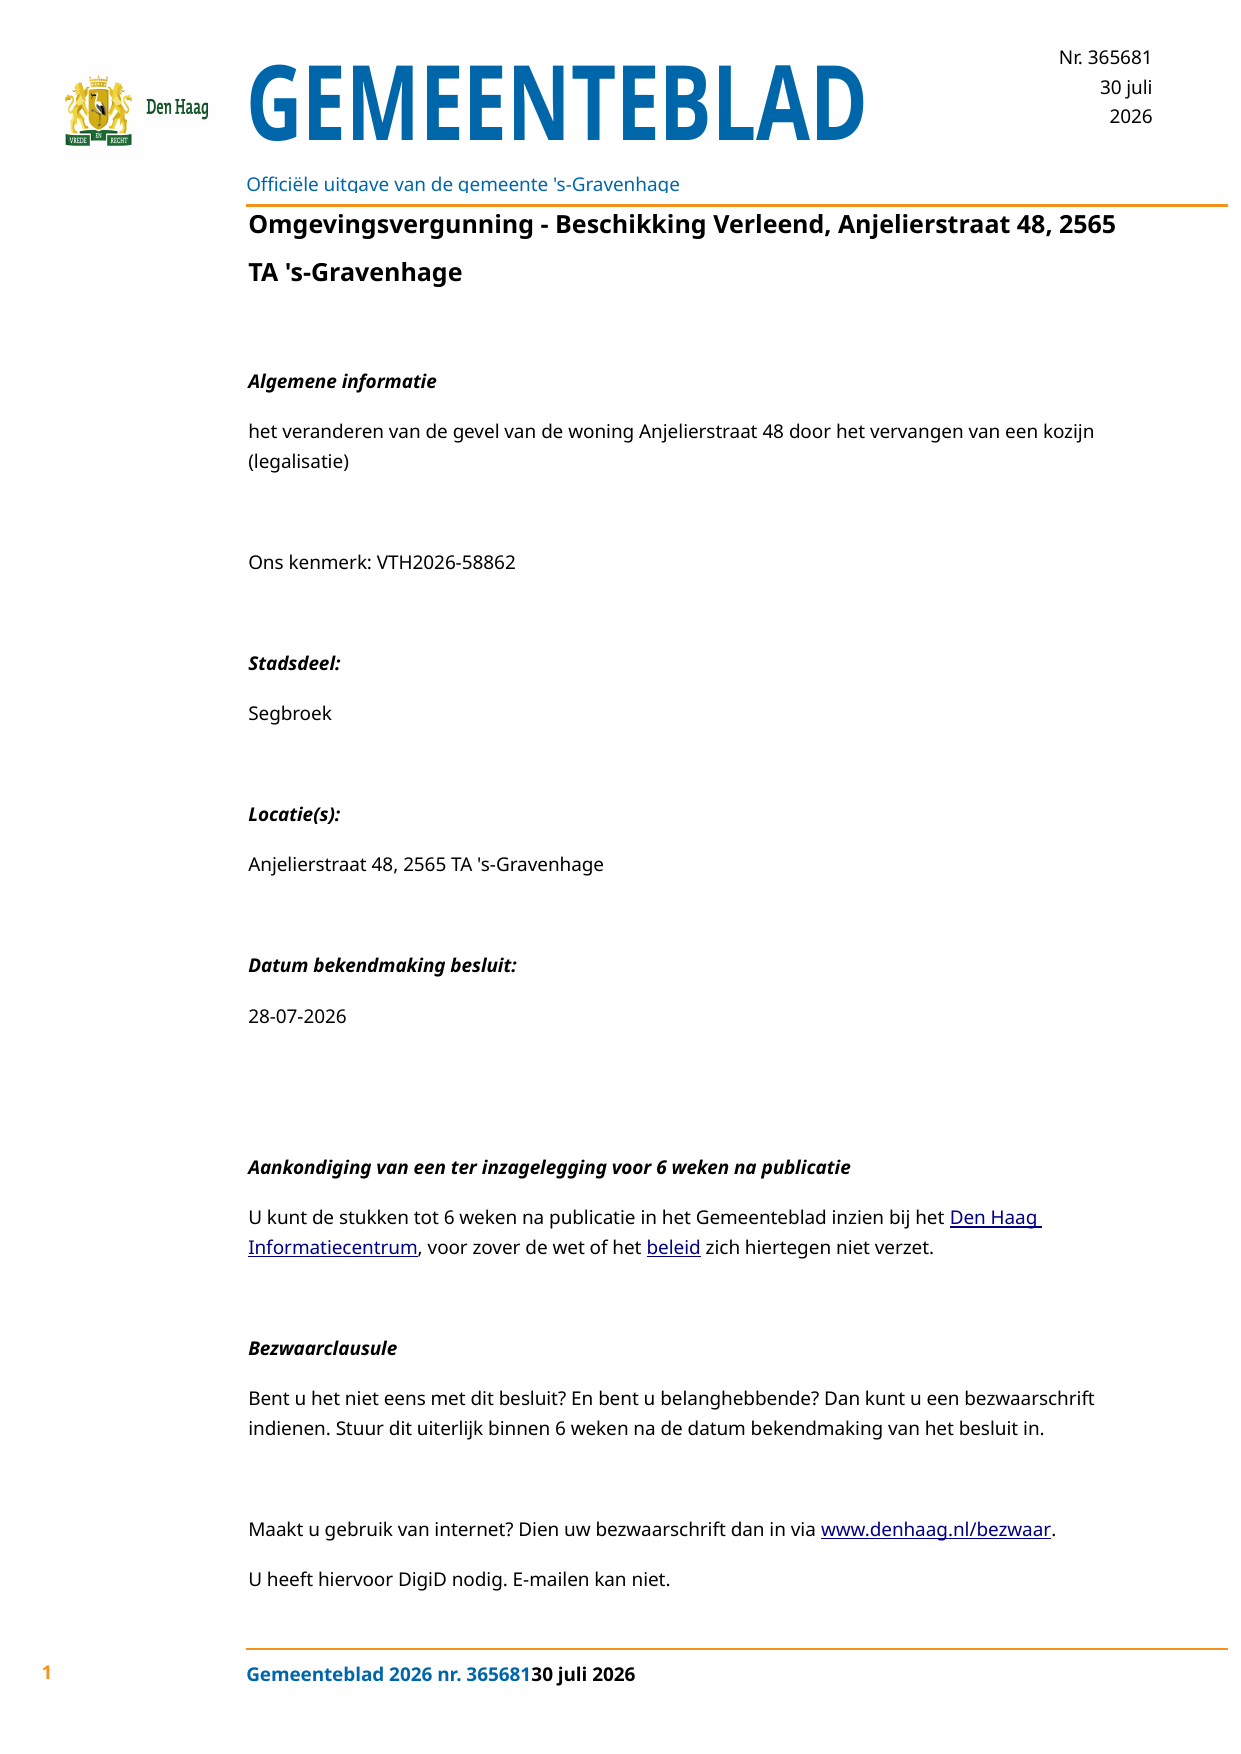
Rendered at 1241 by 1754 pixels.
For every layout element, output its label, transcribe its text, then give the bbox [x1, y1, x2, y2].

text U heeft hiervoor DigiD nodig. E-mailen kan niet. [248, 1566, 1152, 1592]
text Ons kenmerk: VTH2026-58862 [248, 549, 1152, 575]
picture [41, 47, 231, 172]
text Locatie(s): [248, 801, 1152, 827]
text Aankondiging van een ter inzagelegging voor 6 weken na publicatie [248, 1154, 1152, 1180]
text Stadsdeel: [248, 650, 1152, 676]
text Bezwaarclausule [248, 1335, 1152, 1361]
text Anjelierstraat 48, 2565 TA 's-Gravenhage [248, 852, 1152, 877]
text het veranderen van de gevel van de woning Anjelierstraat 48 door het vervangen van een kozijn (legalisatie) [248, 419, 1152, 474]
text Algemene informatie [248, 368, 1152, 394]
text Datum bekendmaking besluit: [248, 952, 1152, 978]
text 28-07-2026 [248, 1003, 1152, 1029]
text Bent u het niet eens met dit besluit? En bent u belanghebbende? Dan kunt u een bezwaarschrift indienen. Stuur dit uiterlijk binnen 6 weken na de datum bekendmaking van het besluit in. [248, 1385, 1152, 1441]
text Segbroek [248, 700, 1152, 726]
text Omgevingsvergunning - Beschikking Verleend, Anjelierstraat 48, 2565 TA 's-Gravenhage [248, 207, 1152, 288]
text U kunt de stukken tot 6 weken na publicatie in het Gemeenteblad inzien bij het Den Haag Informatiecentrum, voor zover de wet of het beleid zich hiertegen niet verzet. [248, 1204, 1152, 1260]
text Maakt u gebruik van internet? Dien uw bezwaarschrift dan in via www.denhaag.nl/bezwaar. [248, 1516, 1152, 1542]
